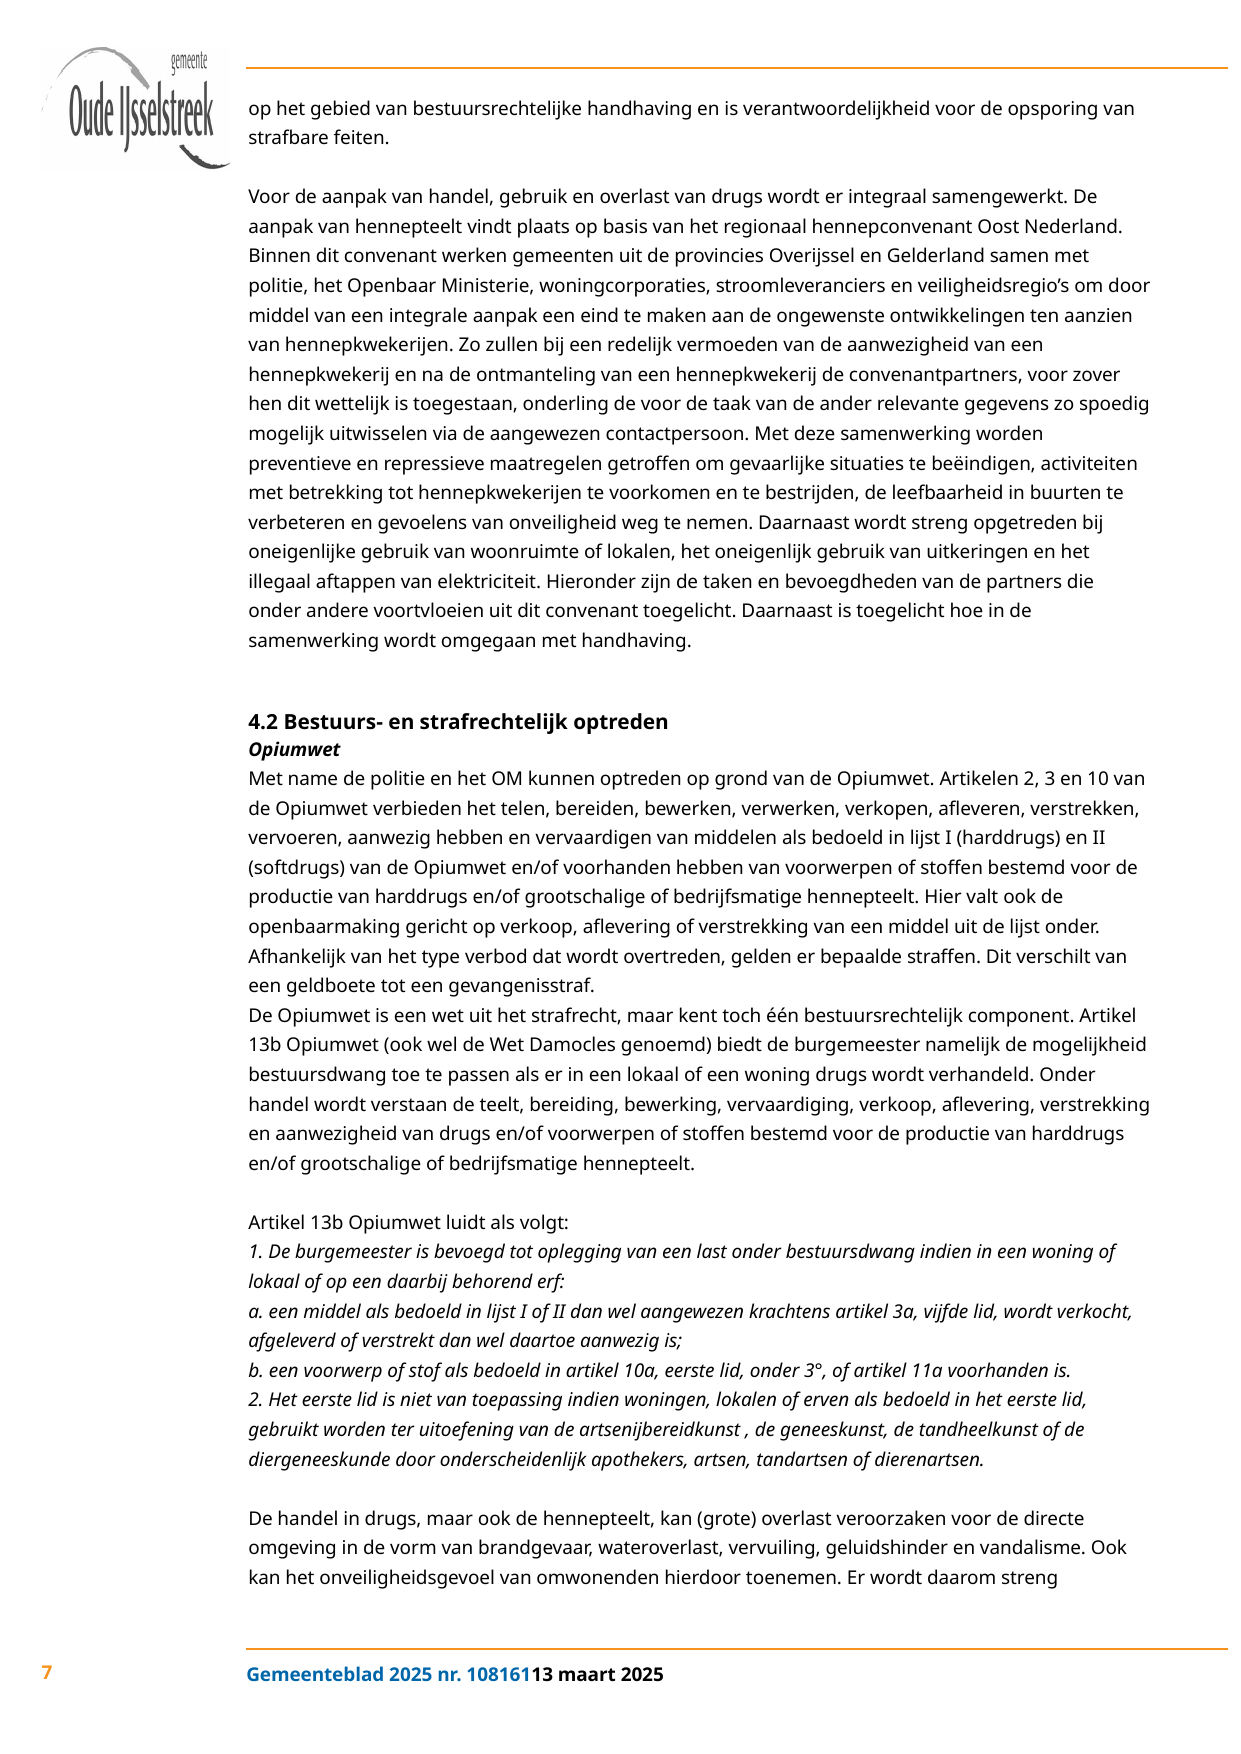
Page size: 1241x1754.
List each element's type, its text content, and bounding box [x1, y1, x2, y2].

text Voor de aanpak van handel, gebruik en overlast van drugs wordt er integraal samengewerkt. De aanpak van hennepteelt vindt plaats op basis van het regionaal hennepconvenant Oost Nederland. Binnen dit convenant werken gemeenten uit de provincies Overijssel en Gelderland samen met politie, het Openbaar Ministerie, woningcorporaties, stroomleveranciers en veiligheidsregio’s om door middel van een integrale aanpak een eind te maken aan de ongewenste ontwikkelingen ten aanzien van hennepkwekerijen. Zo zullen bij een redelijk vermoeden van de aanwezigheid van een hennepkwekerij en na de ontmanteling van een hennepkwekerij de convenantpartners, voor zover hen dit wettelijk is toegestaan, onderling de voor de taak van de ander relevante gegevens zo spoedig mogelijk uitwisselen via de aangewezen contactpersoon. Met deze samenwerking worden preventieve en repressieve maatregelen getroffen om gevaarlijke situaties te beëindigen, activiteiten met betrekking tot hennepkwekerijen te voorkomen en te bestrijden, de leefbaarheid in buurten te verbeteren en gevoelens van onveiligheid weg te nemen. Daarnaast wordt streng opgetreden bij oneigenlijke gebruik van woonruimte of lokalen, het oneigenlijk gebruik van uitkeringen en het illegaal aftappen van elektriciteit. Hieronder zijn de taken en bevoegdheden van de partners die onder andere voortvloeien uit dit convenant toegelicht. Daarnaast is toegelicht hoe in de samenwerking wordt omgegaan met handhaving. [248, 183, 1152, 653]
text 2. Het eerste lid is niet van toepassing indien woningen, lokalen of erven als bedoeld in het eerste lid, gebruikt worden ter uitoefening van de artsenijbereidkunst , de geneeskunst, de tandheelkunst of de diergeneeskunde door onderscheidenlijk apothekers, artsen, tandartsen of dierenartsen. [248, 1387, 1152, 1471]
text b. een voorwerp of stof als bedoeld in artikel 10a, eerste lid, onder 3°, of artikel 11a voorhanden is. [248, 1357, 1152, 1383]
text op het gebied van bestuursrechtelijke handhaving en is verantwoordelijkheid voor de opsporing van strafbare feiten. [248, 95, 1152, 150]
text Opiumwet [248, 736, 1152, 761]
text 4.2 Bestuurs- en strafrechtelijk optreden [248, 707, 1152, 736]
text a. een middel als bedoeld in lijst I of II dan wel aangewezen krachtens artikel 3a, vijfde lid, wordt verkocht, afgeleverd of verstrekt dan wel daartoe aanwezig is; [248, 1298, 1152, 1353]
picture [41, 47, 231, 172]
text Met name de politie en het OM kunnen optreden op grond van de Opiumwet. Artikelen 2, 3 en 10 van de Opiumwet verbieden het telen, bereiden, bewerken, verwerken, verkopen, afleveren, verstrekken, vervoeren, aanwezig hebben en vervaardigen van middelen als bedoeld in lijst I (harddrugs) en II (softdrugs) van de Opiumwet en/of voorhanden hebben van voorwerpen of stoffen bestemd voor de productie van harddrugs en/of grootschalige of bedrijfsmatige hennepteelt. Hier valt ook de openbaarmaking gericht op verkoop, aflevering of verstrekking van een middel uit de lijst onder. Afhankelijk van het type verbod dat wordt overtreden, gelden er bepaalde straffen. Dit verschilt van een geldboete tot een gevangenisstraf. [248, 765, 1152, 998]
text Artikel 13b Opiumwet luidt als volgt: [248, 1209, 1152, 1235]
text 1. De burgemeester is bevoegd tot oplegging van een last onder bestuursdwang indien in een woning of lokaal of op een daarbij behorend erf: [248, 1239, 1152, 1294]
text De Opiumwet is een wet uit het strafrecht, maar kent toch één bestuursrechtelijk component. Artikel 13b Opiumwet (ook wel de Wet Damocles genoemd) biedt de burgemeester namelijk de mogelijkheid bestuursdwang toe te passen als er in een lokaal of een woning drugs wordt verhandeld. Onder handel wordt verstaan de teelt, bereiding, bewerking, vervaardiging, verkoop, aflevering, verstrekking en aanwezigheid van drugs en/of voorwerpen of stoffen bestemd voor de productie van harddrugs en/of grootschalige of bedrijfsmatige hennepteelt. [248, 1002, 1152, 1176]
text De handel in drugs, maar ook de hennepteelt, kan (grote) overlast veroorzaken voor de directe omgeving in de vorm van brandgevaar, wateroverlast, vervuiling, geluidshinder en vandalisme. Ook kan het onveiligheidsgevoel van omwonenden hierdoor toenemen. Er wordt daarom streng [248, 1505, 1152, 1590]
